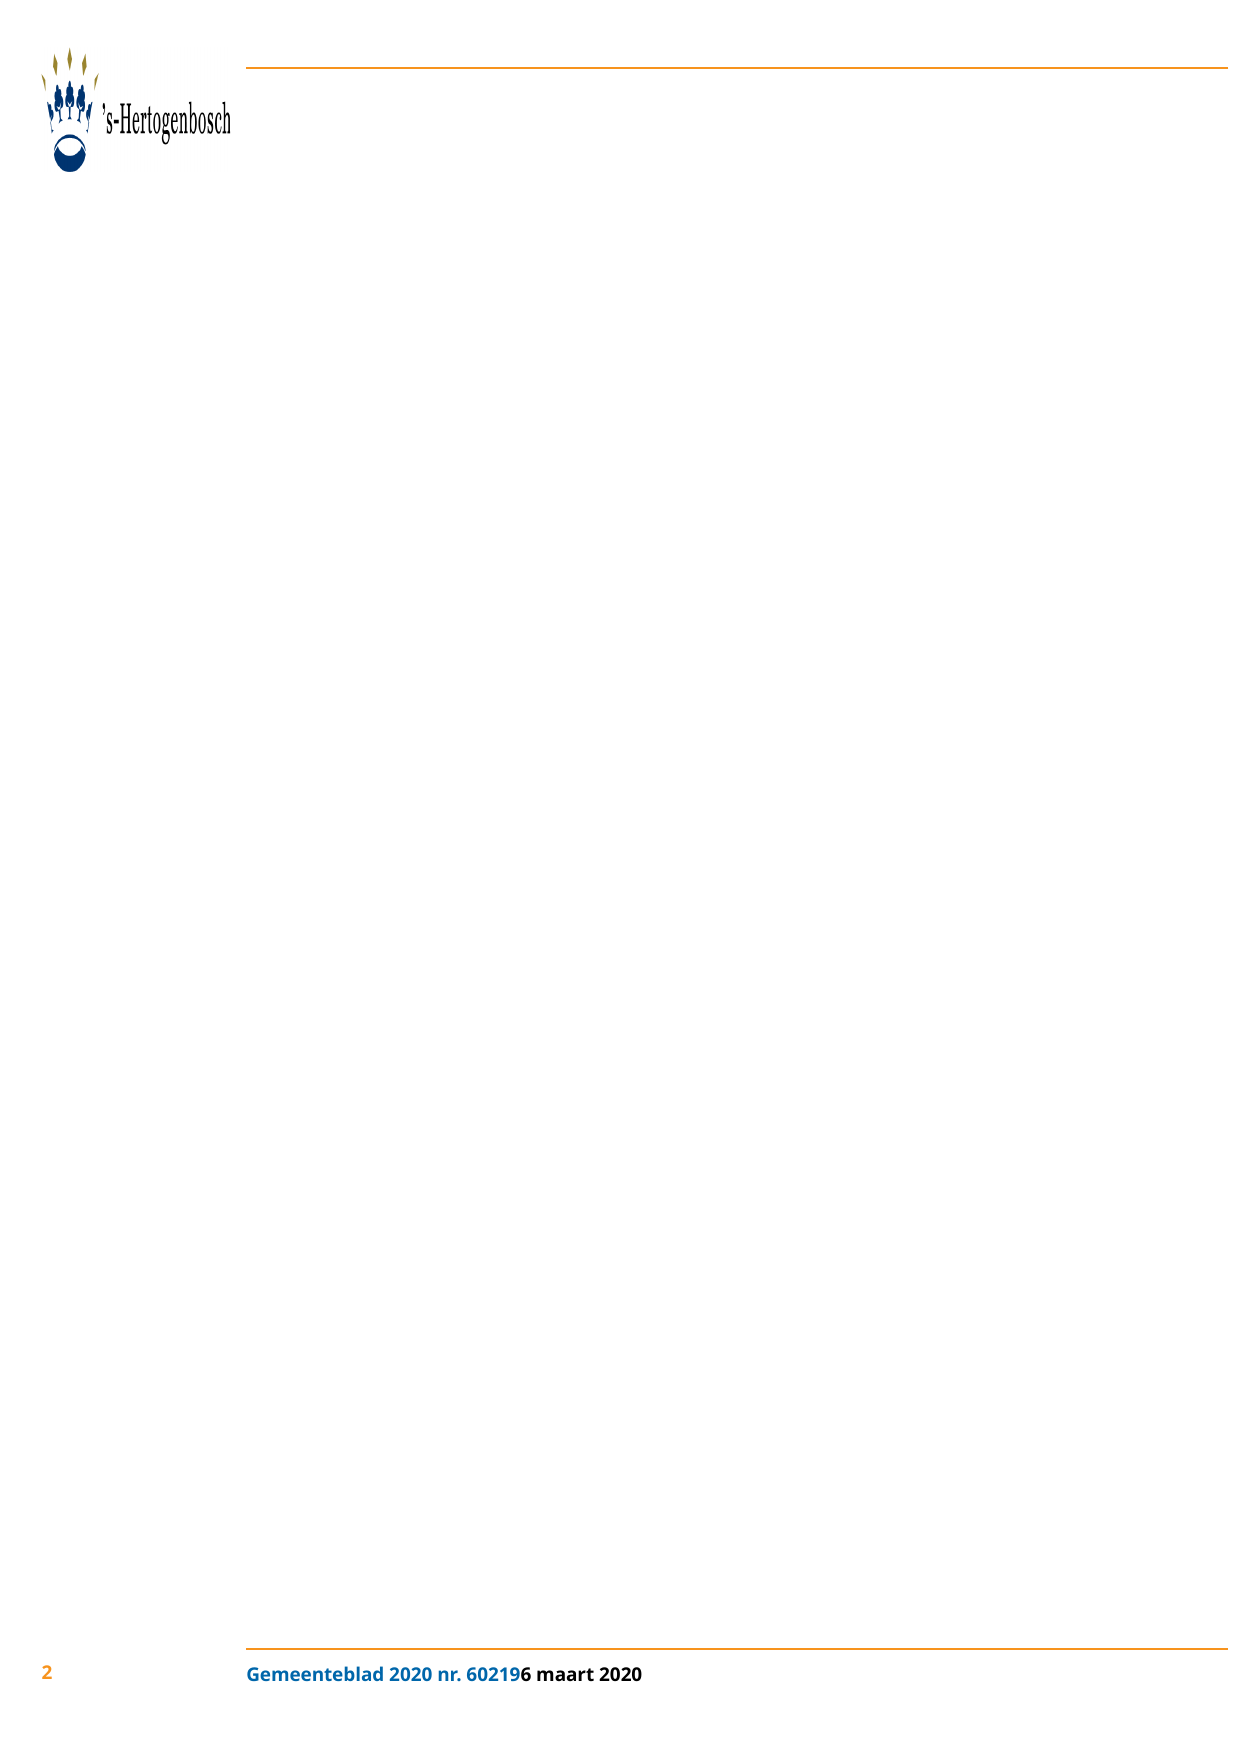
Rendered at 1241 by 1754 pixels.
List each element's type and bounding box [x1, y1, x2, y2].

picture [41, 47, 231, 172]
